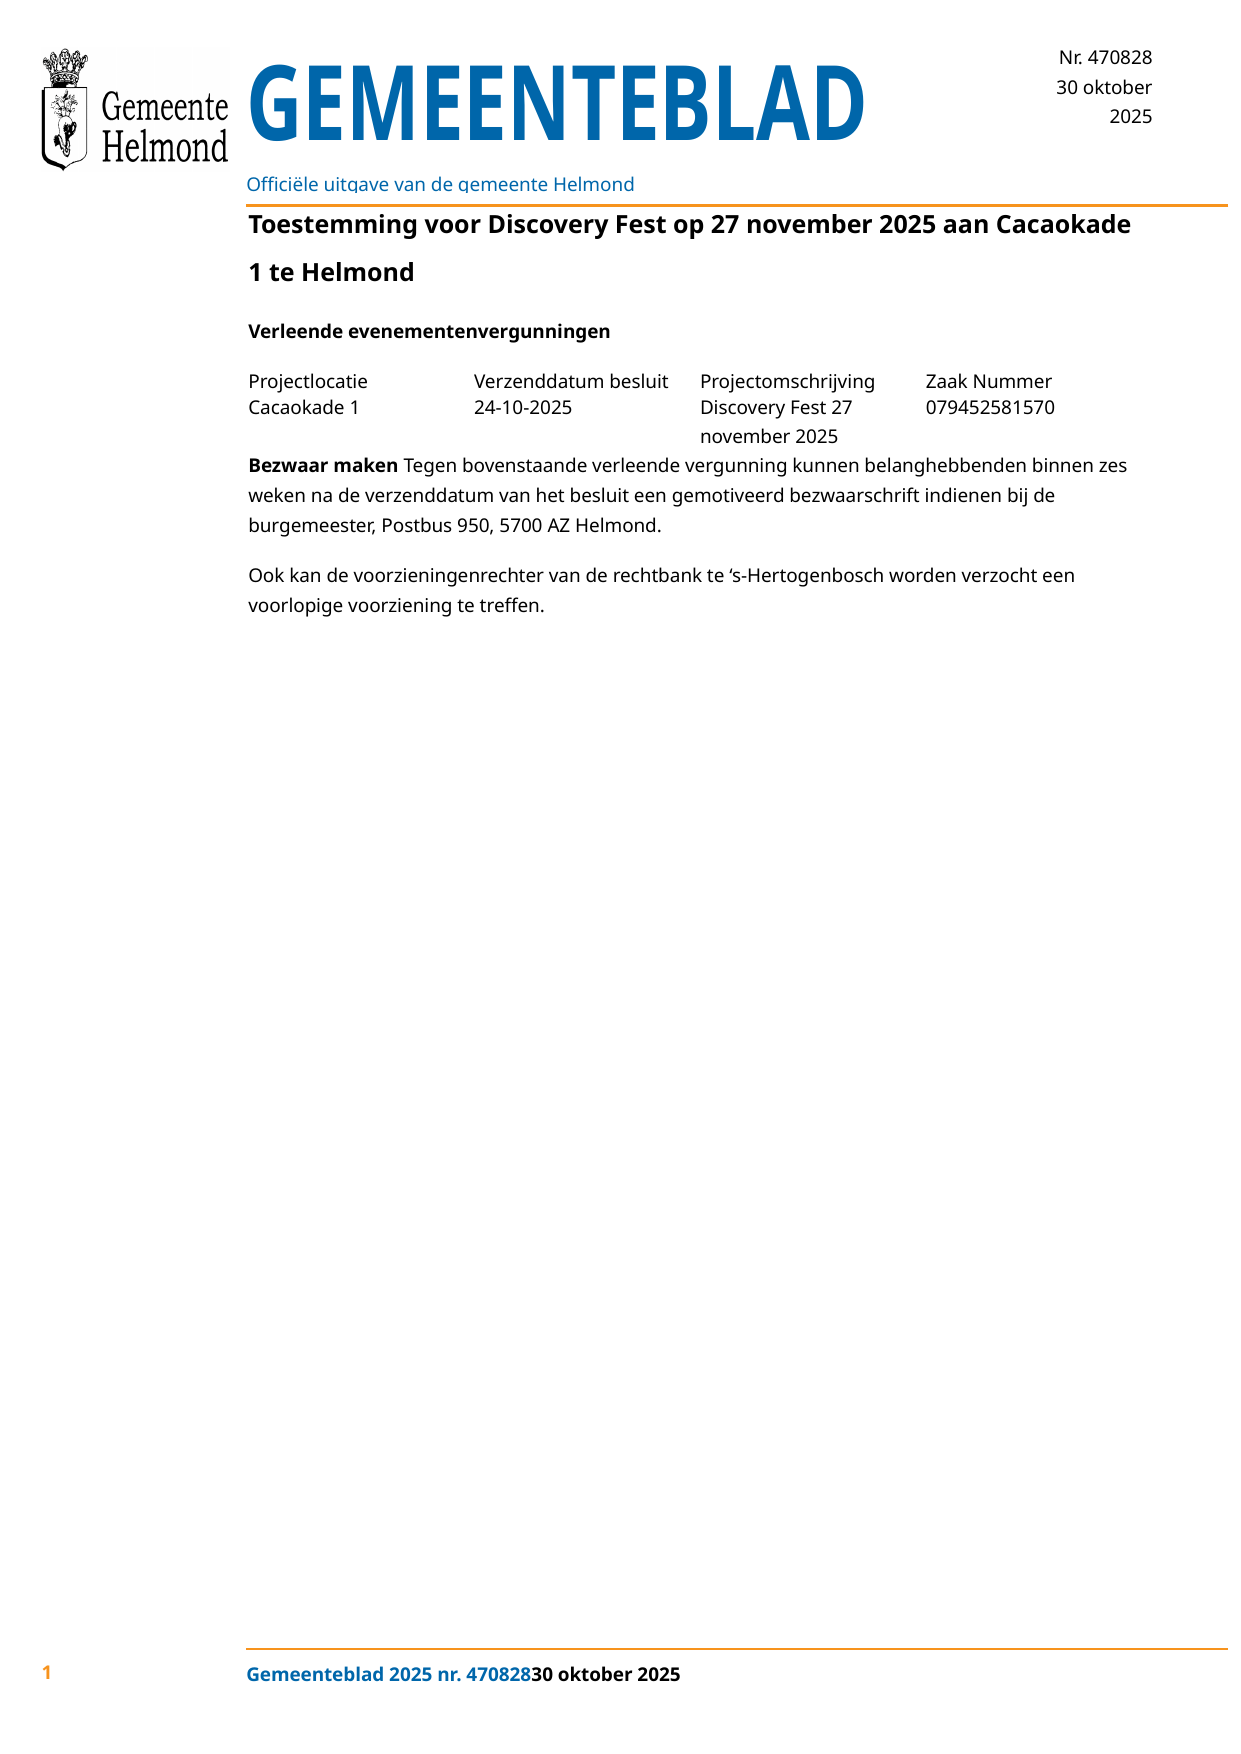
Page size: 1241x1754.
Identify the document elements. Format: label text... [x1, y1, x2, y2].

text Ook kan de voorzieningenrechter van de rechtbank te ‘s-Hertogenbosch worden verzocht een voorlopige voorziening te treffen. [248, 562, 1152, 618]
table_cell Cacaokade 1 [248, 394, 474, 449]
table_cell 24-10-2025 [474, 394, 700, 449]
table_header Zaak Nummer [926, 369, 1152, 394]
text Verleende evenementenvergunningen [248, 318, 1152, 344]
picture [41, 47, 231, 172]
table_cell 079452581570 [926, 394, 1152, 449]
table_header Verzenddatum besluit [474, 369, 700, 394]
table_cell Discovery Fest 27 november 2025 [700, 394, 926, 449]
text Bezwaar maken Tegen bovenstaande verleende vergunning kunnen belanghebbenden binnen zes weken na de verzenddatum van het besluit een gemotiveerd bezwaarschrift indienen bij de burgemeester, Postbus 950, 5700 AZ Helmond. [248, 453, 1152, 538]
text Toestemming voor Discovery Fest op 27 november 2025 aan Cacaokade 1 te Helmond [248, 207, 1152, 288]
table_header Projectomschrijving [700, 369, 926, 394]
table_header Projectlocatie [248, 369, 474, 394]
